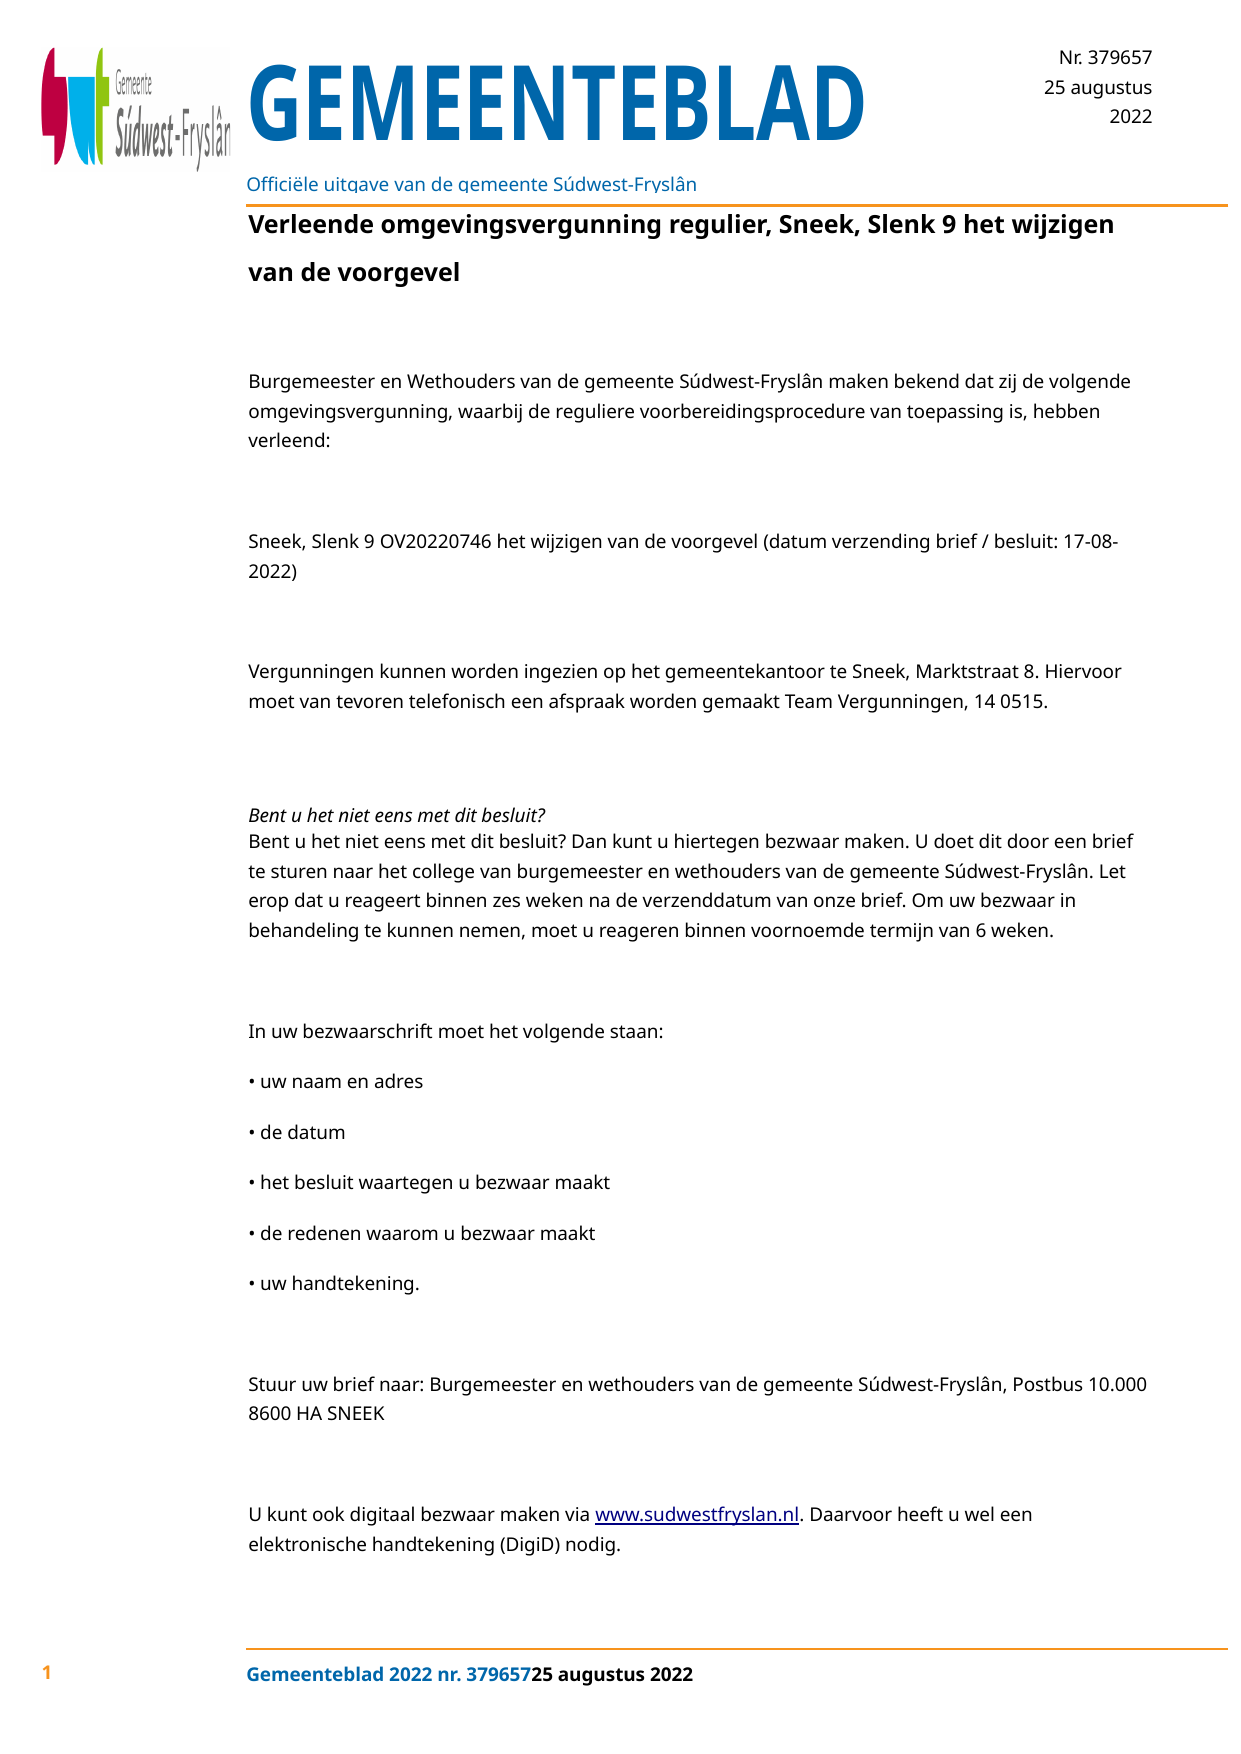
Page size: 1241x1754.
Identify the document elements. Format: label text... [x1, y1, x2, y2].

text Stuur uw brief naar: Burgemeester en wethouders van de gemeente Súdwest-Fryslân, Postbus 10.000 8600 HA SNEEK [248, 1371, 1152, 1426]
text • de datum [248, 1119, 1152, 1144]
text Burgemeester en Wethouders van de gemeente Súdwest-Fryslân maken bekend dat zij de volgende omgevingsvergunning, waarbij de reguliere voorbereidingsprocedure van toepassing is, hebben verleend: [248, 368, 1152, 453]
text • uw naam en adres [248, 1068, 1152, 1094]
text • uw handtekening. [248, 1270, 1152, 1296]
text In uw bezwaarschrift moet het volgende staan: [248, 1018, 1152, 1044]
text Vergunningen kunnen worden ingezien op het gemeentekantoor te Sneek, Marktstraat 8. Hiervoor moet van tevoren telefonisch een afspraak worden gemaakt Team Vergunningen, 14 0515. [248, 659, 1152, 714]
text Bent u het niet eens met dit besluit? Dan kunt u hiertegen bezwaar maken. U doet dit door een brief te sturen naar het college van burgemeester en wethouders van de gemeente Súdwest-Fryslân. Let erop dat u reageert binnen zes weken na de verzenddatum van onze brief. Om uw bezwaar in behandeling te kunnen nemen, moet u reageren binnen voornoemde termijn van 6 weken. [248, 828, 1152, 943]
text U kunt ook digitaal bezwaar maken via www.sudwestfryslan.nl. Daarvoor heeft u wel een elektronische handtekening (DigiD) nodig. [248, 1501, 1152, 1557]
text Bent u het niet eens met dit besluit? [248, 803, 1152, 828]
text • het besluit waartegen u bezwaar maakt [248, 1169, 1152, 1195]
text Verleende omgevingsvergunning regulier, Sneek, Slenk 9 het wijzigen van de voorgevel [248, 207, 1152, 288]
picture [41, 47, 231, 172]
text • de redenen waarom u bezwaar maakt [248, 1220, 1152, 1245]
text Sneek, Slenk 9 OV20220746 het wijzigen van de voorgevel (datum verzending brief / besluit: 17-08-2022) [248, 528, 1152, 584]
